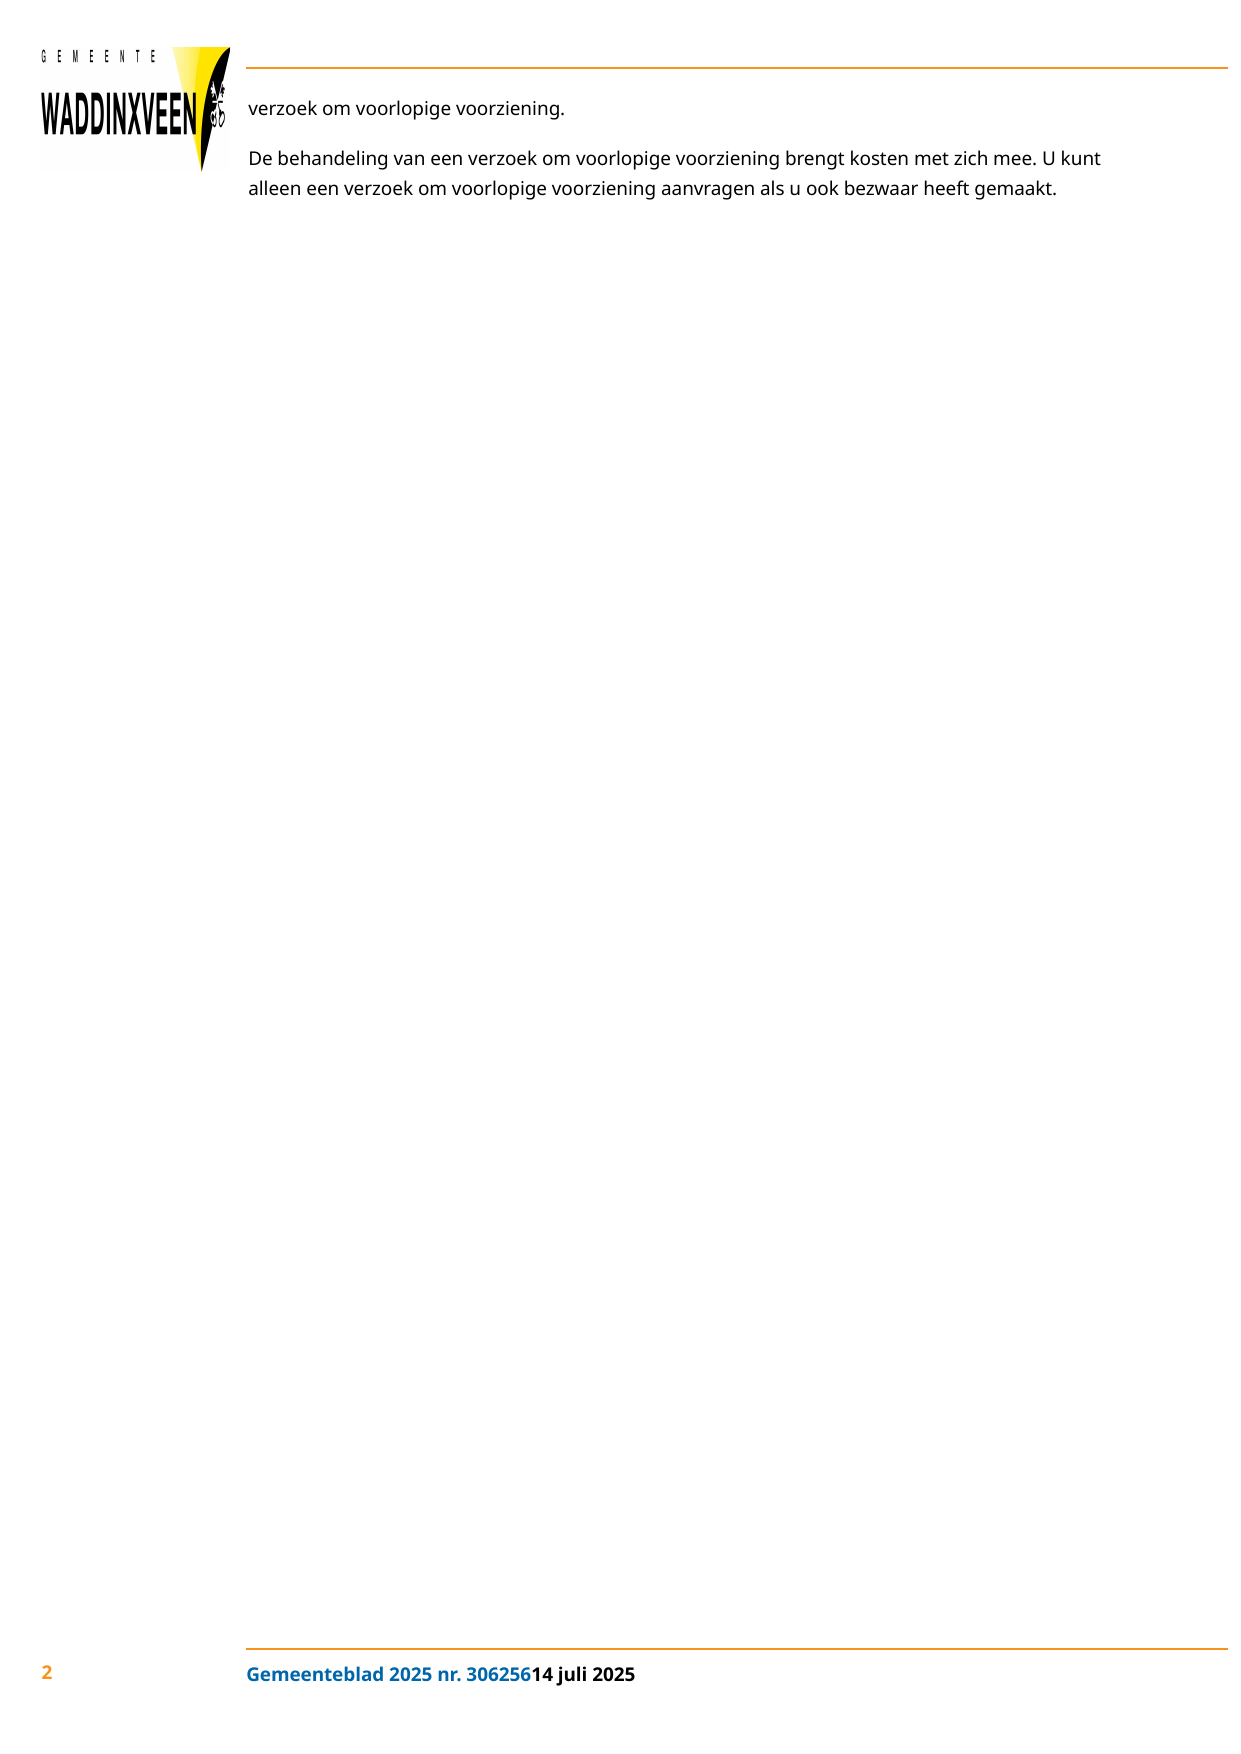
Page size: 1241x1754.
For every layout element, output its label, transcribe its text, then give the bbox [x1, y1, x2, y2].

picture [41, 47, 231, 172]
text De behandeling van een verzoek om voorlopige voorziening brengt kosten met zich mee. U kunt alleen een verzoek om voorlopige voorziening aanvragen als u ook bezwaar heeft gemaakt. [248, 145, 1152, 201]
text verzoek om voorlopige voorziening. [248, 95, 1152, 121]
